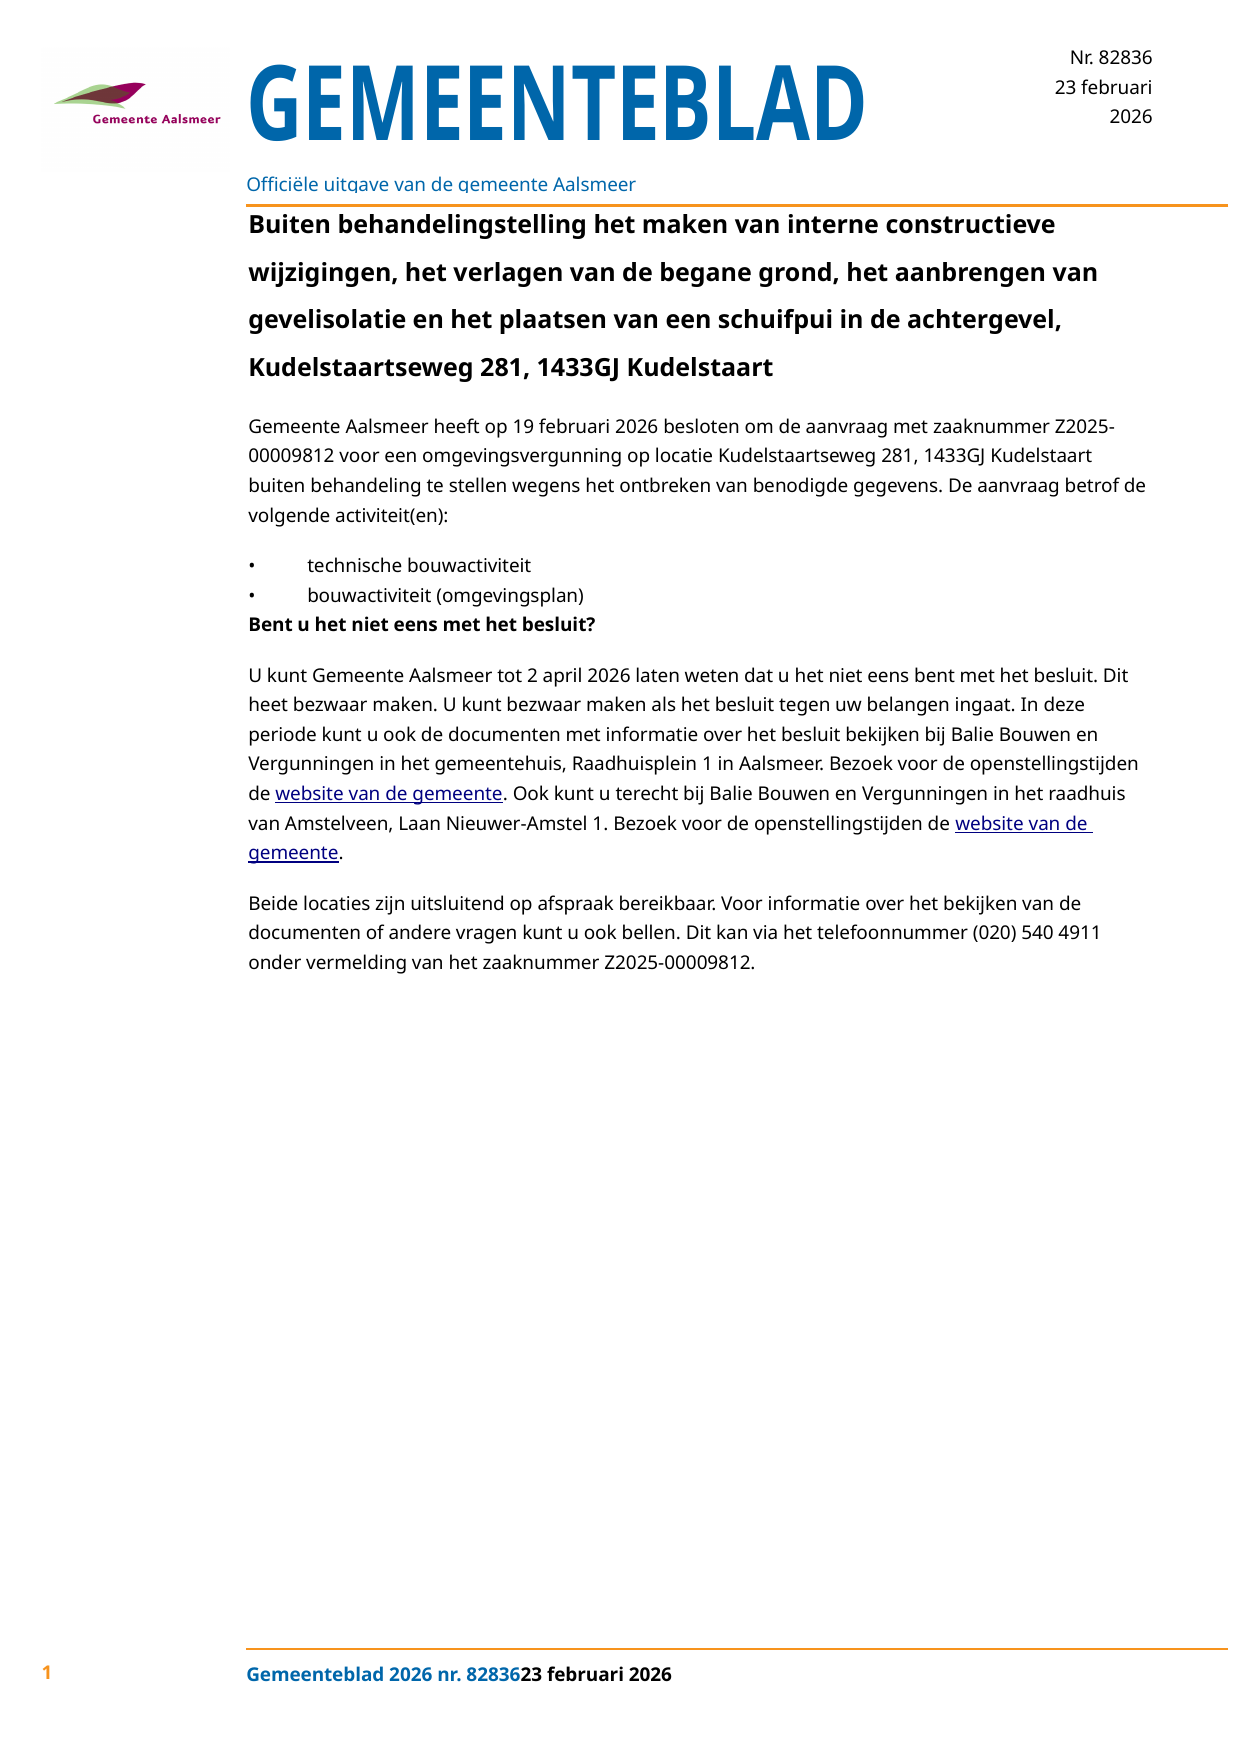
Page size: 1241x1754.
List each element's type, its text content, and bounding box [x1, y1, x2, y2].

text Bent u het niet eens met het besluit? [248, 611, 1152, 637]
text Gemeente Aalsmeer heeft op 19 februari 2026 besloten om de aanvraag met zaaknummer Z2025-00009812 voor een omgevingsvergunning op locatie Kudelstaartseweg 281, 1433GJ Kudelstaart buiten behandeling te stellen wegens het ontbreken van benodigde gegevens. De aanvraag betrof de volgende activiteit(en): [248, 413, 1152, 528]
text Buiten behandelingstelling het maken van interne constructieve wijzigingen, het verlagen van de begane grond, het aanbrengen van gevelisolatie en het plaatsen van een schuifpui in de achtergevel, Kudelstaartseweg 281, 1433GJ Kudelstaart [248, 207, 1152, 384]
text U kunt Gemeente Aalsmeer tot 2 april 2026 laten weten dat u het niet eens bent met het besluit. Dit heet bezwaar maken. U kunt bezwaar maken als het besluit tegen uw belangen ingaat. In deze periode kunt u ook de documenten met informatie over het besluit bekijken bij Balie Bouwen en Vergunningen in het gemeentehuis, Raadhuisplein 1 in Aalsmeer. Bezoek voor de openstellingstijden de website van de gemeente. Ook kunt u terecht bij Balie Bouwen en Vergunningen in het raadhuis van Amstelveen, Laan Nieuwer-Amstel 1. Bezoek voor de openstellingstijden de website van de gemeente. [248, 662, 1152, 865]
picture [41, 47, 231, 172]
list bouwactiviteit (omgevingsplan) [248, 582, 1152, 608]
text Beide locaties zijn uitsluitend op afspraak bereikbaar. Voor informatie over het bekijken van de documenten of andere vragen kunt u ook bellen. Dit kan via het telefoonnummer (020) 540 4911 onder vermelding van het zaaknummer Z2025-00009812. [248, 890, 1152, 975]
list technische bouwactiviteit [248, 552, 1152, 578]
